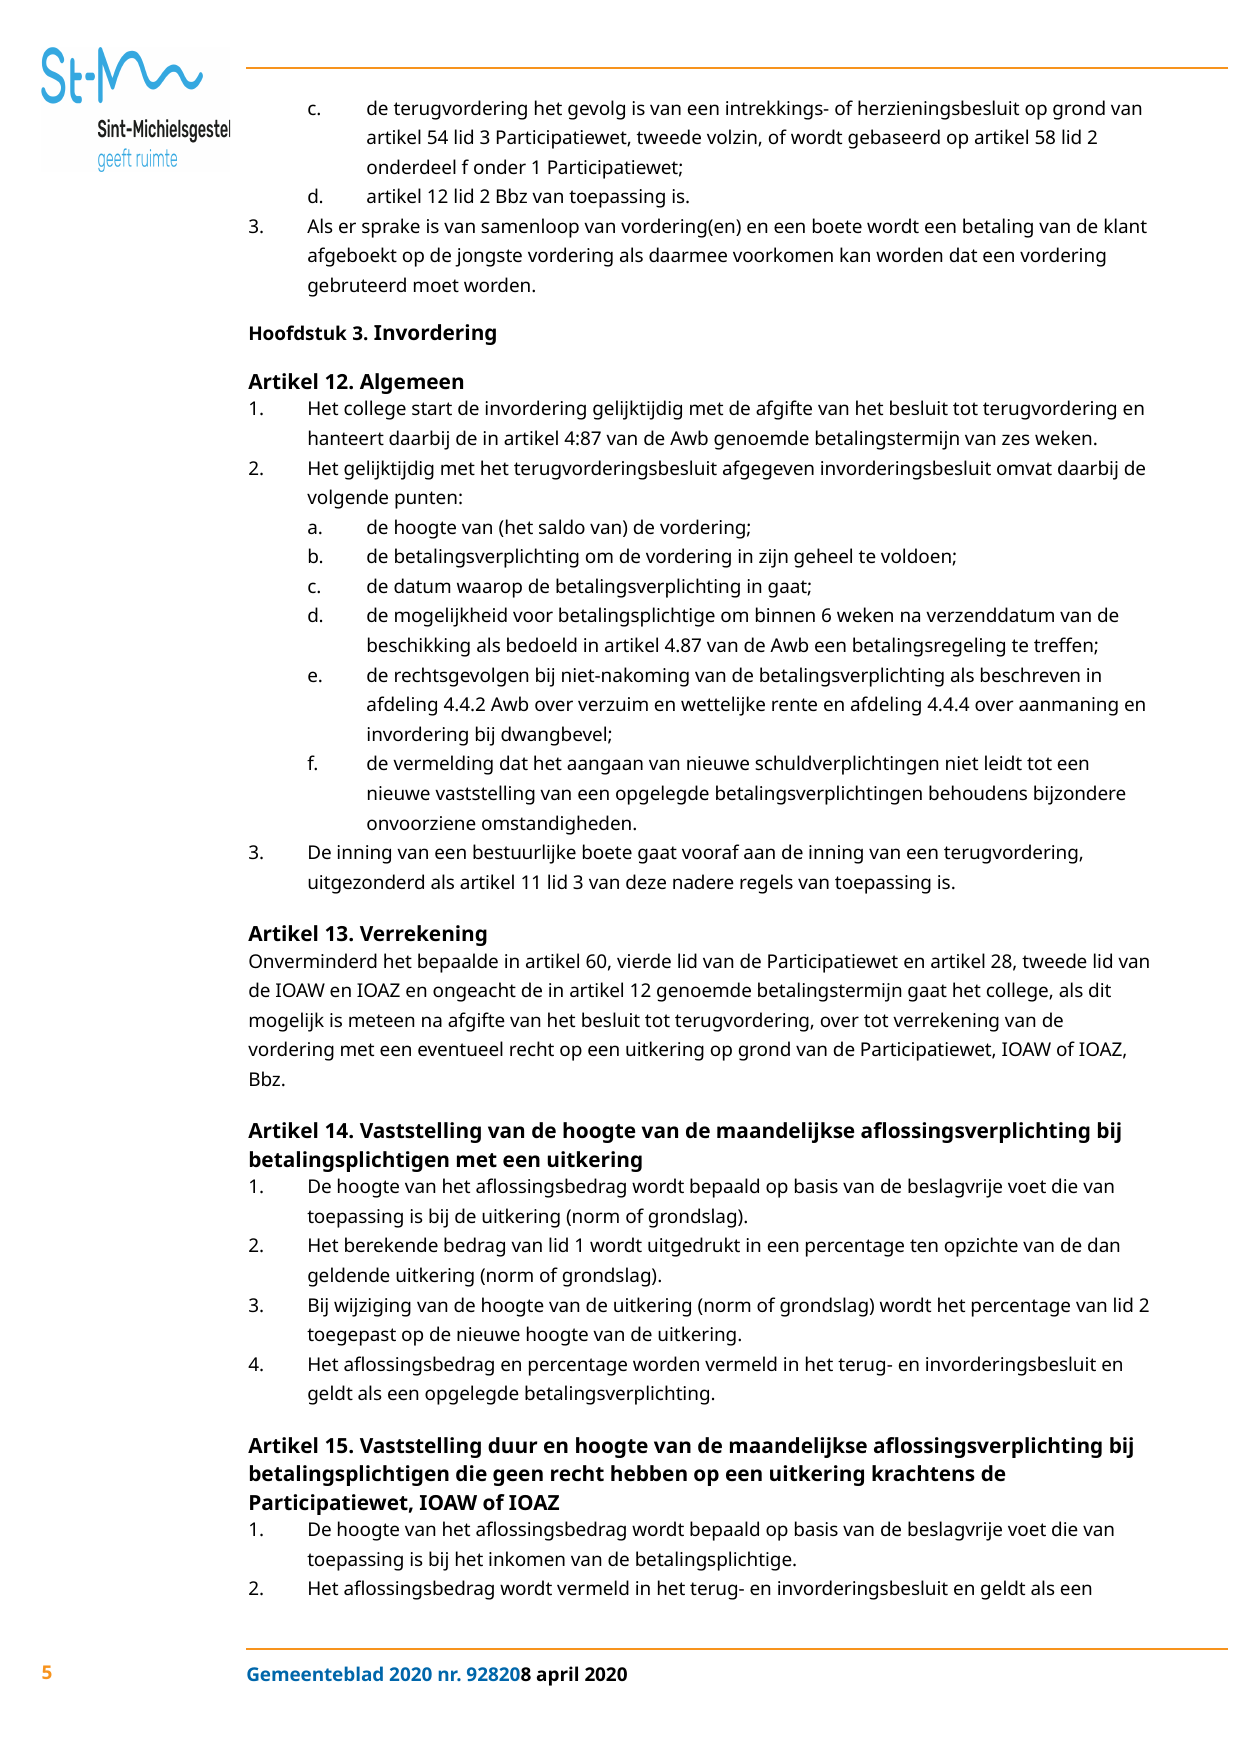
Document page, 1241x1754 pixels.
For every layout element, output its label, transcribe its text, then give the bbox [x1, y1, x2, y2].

text Onverminderd het bepaalde in artikel 60, vierde lid van de Participatiewet en artikel 28, tweede lid van de IOAW en IOAZ en ongeacht de in artikel 12 genoemde betalingstermijn gaat het college, als dit mogelijk is meteen na afgifte van het besluit tot terugvordering, over tot verrekening van de vordering met een eventueel recht op een uitkering op grond van de Participatiewet, IOAW of IOAZ, Bbz. [248, 948, 1152, 1092]
text Artikel 14. Vaststelling van de hoogte van de maandelijkse aflossingsverplichting bij betalingsplichtigen met een uitkering [248, 1117, 1152, 1173]
list Bij wijziging van de hoogte van de uitkering (norm of grondslag) wordt het percentage van lid 2 toegepast op de nieuwe hoogte van de uitkering. [248, 1292, 1152, 1347]
text Artikel 12. Algemeen [248, 367, 1152, 396]
text Artikel 15. Vaststelling duur en hoogte van de maandelijkse aflossingsverplichting bij betalingsplichtigen die geen recht hebben op een uitkering krachtens de Participatiewet, IOAW of IOAZ [248, 1431, 1152, 1516]
text Artikel 13. Verrekening [248, 919, 1152, 948]
list De hoogte van het aflossingsbedrag wordt bepaald op basis van de beslagvrije voet die van toepassing is bij het inkomen van de betalingsplichtige. [248, 1516, 1152, 1572]
list de hoogte van (het saldo van) de vordering; [307, 514, 1152, 540]
list Het aflossingsbedrag en percentage worden vermeld in het terug- en invorderingsbesluit en geldt als een opgelegde betalingsverplichting. [248, 1351, 1152, 1406]
list Het aflossingsbedrag wordt vermeld in het terug- en invorderingsbesluit en geldt als een [248, 1575, 1152, 1601]
list Het berekende bedrag van lid 1 wordt uitgedrukt in een percentage ten opzichte van de dan geldende uitkering (norm of grondslag). [248, 1233, 1152, 1288]
list de betalingsverplichting om de vordering in zijn geheel te voldoen; [307, 543, 1152, 569]
list De hoogte van het aflossingsbedrag wordt bepaald op basis van de beslagvrije voet die van toepassing is bij de uitkering (norm of grondslag). [248, 1173, 1152, 1229]
list de rechtsgevolgen bij niet-nakoming van de betalingsverplichting als beschreven in afdeling 4.4.2 Awb over verzuim en wettelijke rente en afdeling 4.4.4 over aanmaning en invordering bij dwangbevel; [307, 662, 1152, 747]
picture [41, 47, 231, 172]
list Het college start de invordering gelijktijdig met de afgifte van het besluit tot terugvordering en hanteert daarbij de in artikel 4:87 van de Awb genoemde betalingstermijn van zes weken. [248, 396, 1152, 451]
list de datum waarop de betalingsverplichting in gaat; [307, 573, 1152, 599]
list de vermelding dat het aangaan van nieuwe schuldverplichtingen niet leidt tot een nieuwe vaststelling van een opgelegde betalingsverplichtingen behoudens bijzondere onvoorziene omstandigheden. [307, 751, 1152, 836]
list De inning van een bestuurlijke boete gaat vooraf aan de inning van een terugvordering, uitgezonderd als artikel 11 lid 3 van deze nadere regels van toepassing is. [248, 839, 1152, 895]
list artikel 12 lid 2 Bbz van toepassing is. [307, 183, 1152, 209]
list de terugvordering het gevolg is van een intrekkings- of herzieningsbesluit op grond van artikel 54 lid 3 Participatiewet, tweede volzin, of wordt gebaseerd op artikel 58 lid 2 onderdeel f onder 1 Participatiewet; [307, 95, 1152, 180]
text Hoofdstuk 3. Invordering [248, 318, 1152, 346]
list Het gelijktijdig met het terugvorderingsbesluit afgegeven invorderingsbesluit omvat daarbij de volgende punten: [248, 455, 1152, 510]
list de mogelijkheid voor betalingsplichtige om binnen 6 weken na verzenddatum van de beschikking als bedoeld in artikel 4.87 van de Awb een betalingsregeling te treffen; [307, 603, 1152, 658]
list Als er sprake is van samenloop van vordering(en) en een boete wordt een betaling van de klant afgeboekt op de jongste vordering als daarmee voorkomen kan worden dat een vordering gebruteerd moet worden. [248, 213, 1152, 298]
